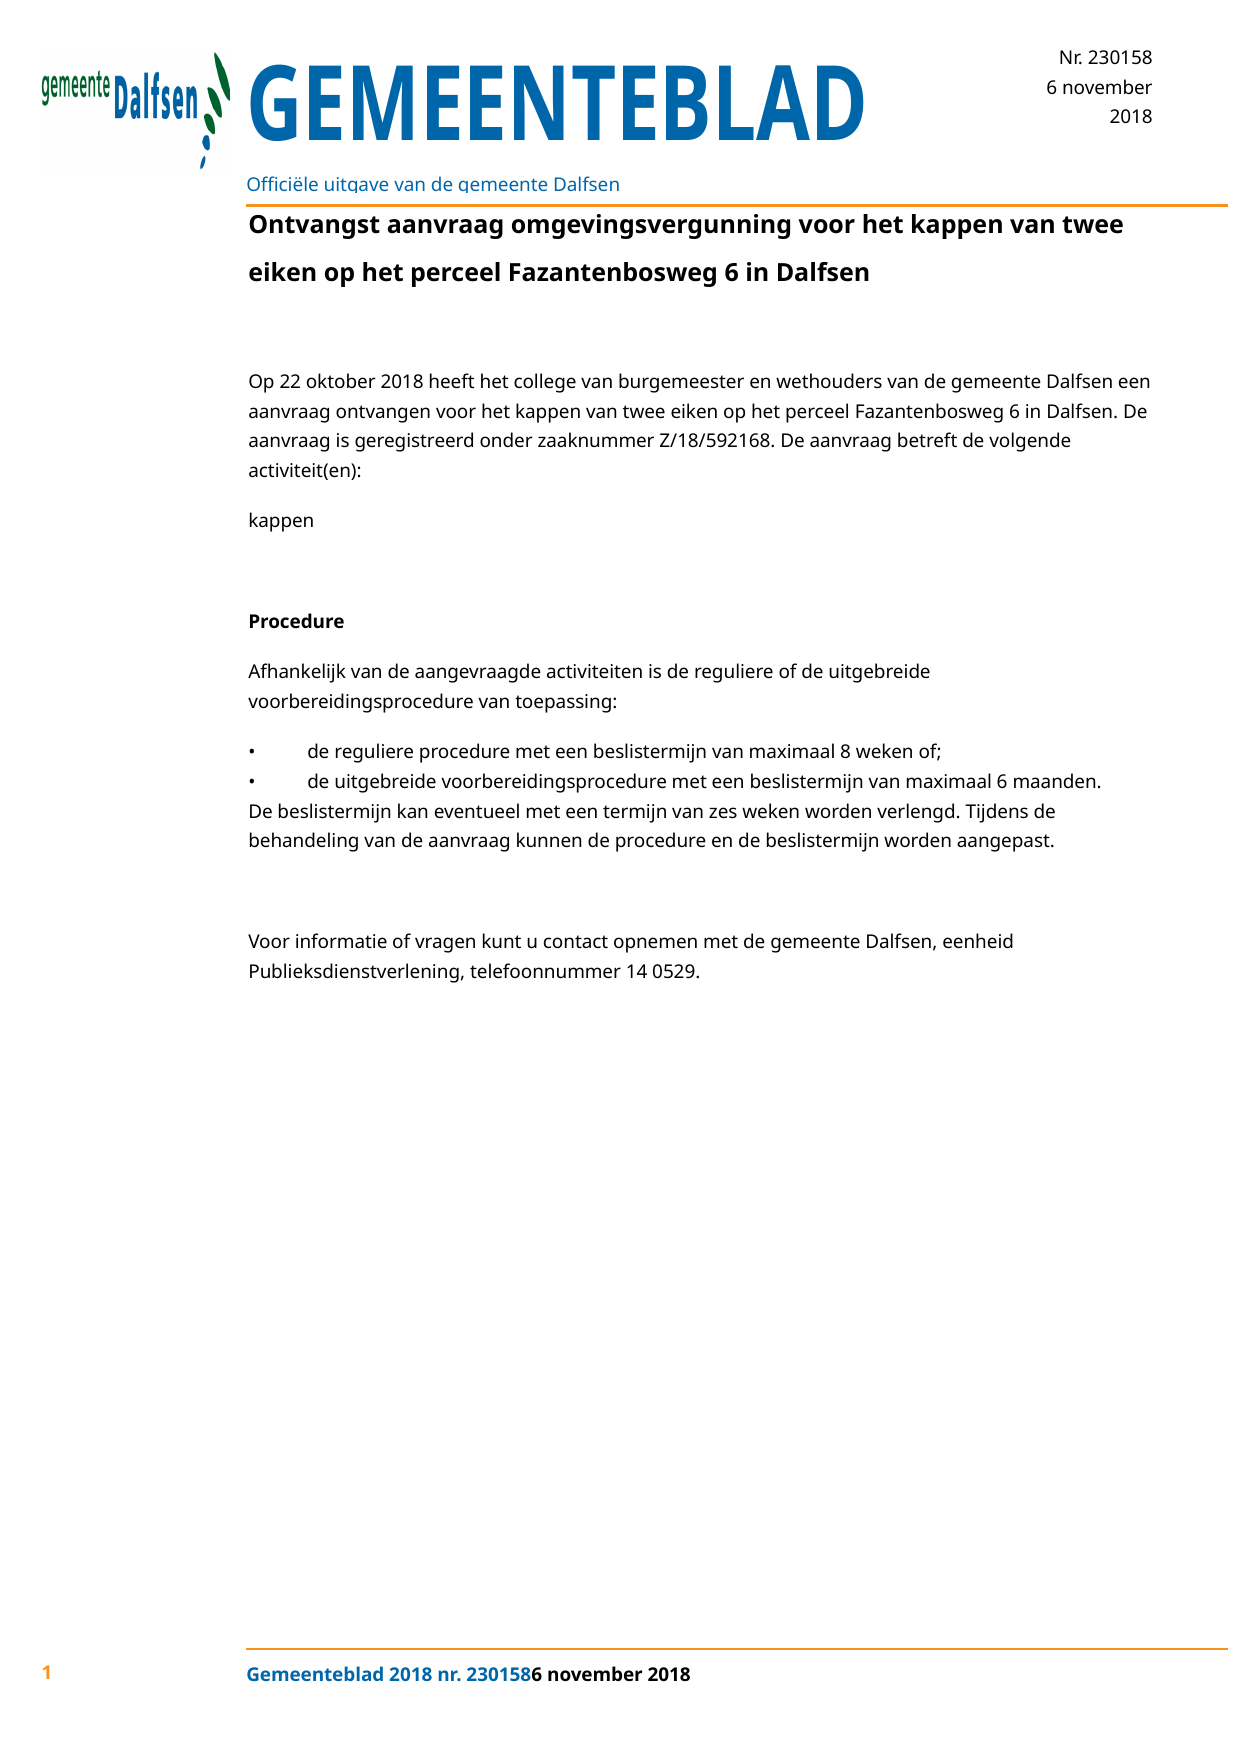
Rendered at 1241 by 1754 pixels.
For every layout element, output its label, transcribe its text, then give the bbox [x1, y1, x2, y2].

text Op 22 oktober 2018 heeft het college van burgemeester en wethouders van de gemeente Dalfsen een aanvraag ontvangen voor het kappen van twee eiken op het perceel Fazantenbosweg 6 in Dalfsen. De aanvraag is geregistreerd onder zaaknummer Z/18/592168. De aanvraag betreft de volgende activiteit(en): [248, 368, 1152, 483]
text Afhankelijk van de aangevraagde activiteiten is de reguliere of de uitgebreide voorbereidingsprocedure van toepassing: [248, 659, 1152, 714]
text De beslistermijn kan eventueel met een termijn van zes weken worden verlengd. Tijdens de behandeling van de aanvraag kunnen de procedure en de beslistermijn worden aangepast. [248, 798, 1152, 853]
text Procedure [248, 608, 1152, 634]
list de uitgebreide voorbereidingsprocedure met een beslistermijn van maximaal 6 maanden. [248, 768, 1152, 794]
picture [41, 47, 231, 172]
text kappen [248, 507, 1152, 533]
text Ontvangst aanvraag omgevingsvergunning voor het kappen van twee eiken op het perceel Fazantenbosweg 6 in Dalfsen [248, 207, 1152, 288]
text Voor informatie of vragen kunt u contact opnemen met de gemeente Dalfsen, eenheid Publieksdienstverlening, telefoonnummer 14 0529. [248, 928, 1152, 984]
list de reguliere procedure met een beslistermijn van maximaal 8 weken of; [248, 739, 1152, 764]
